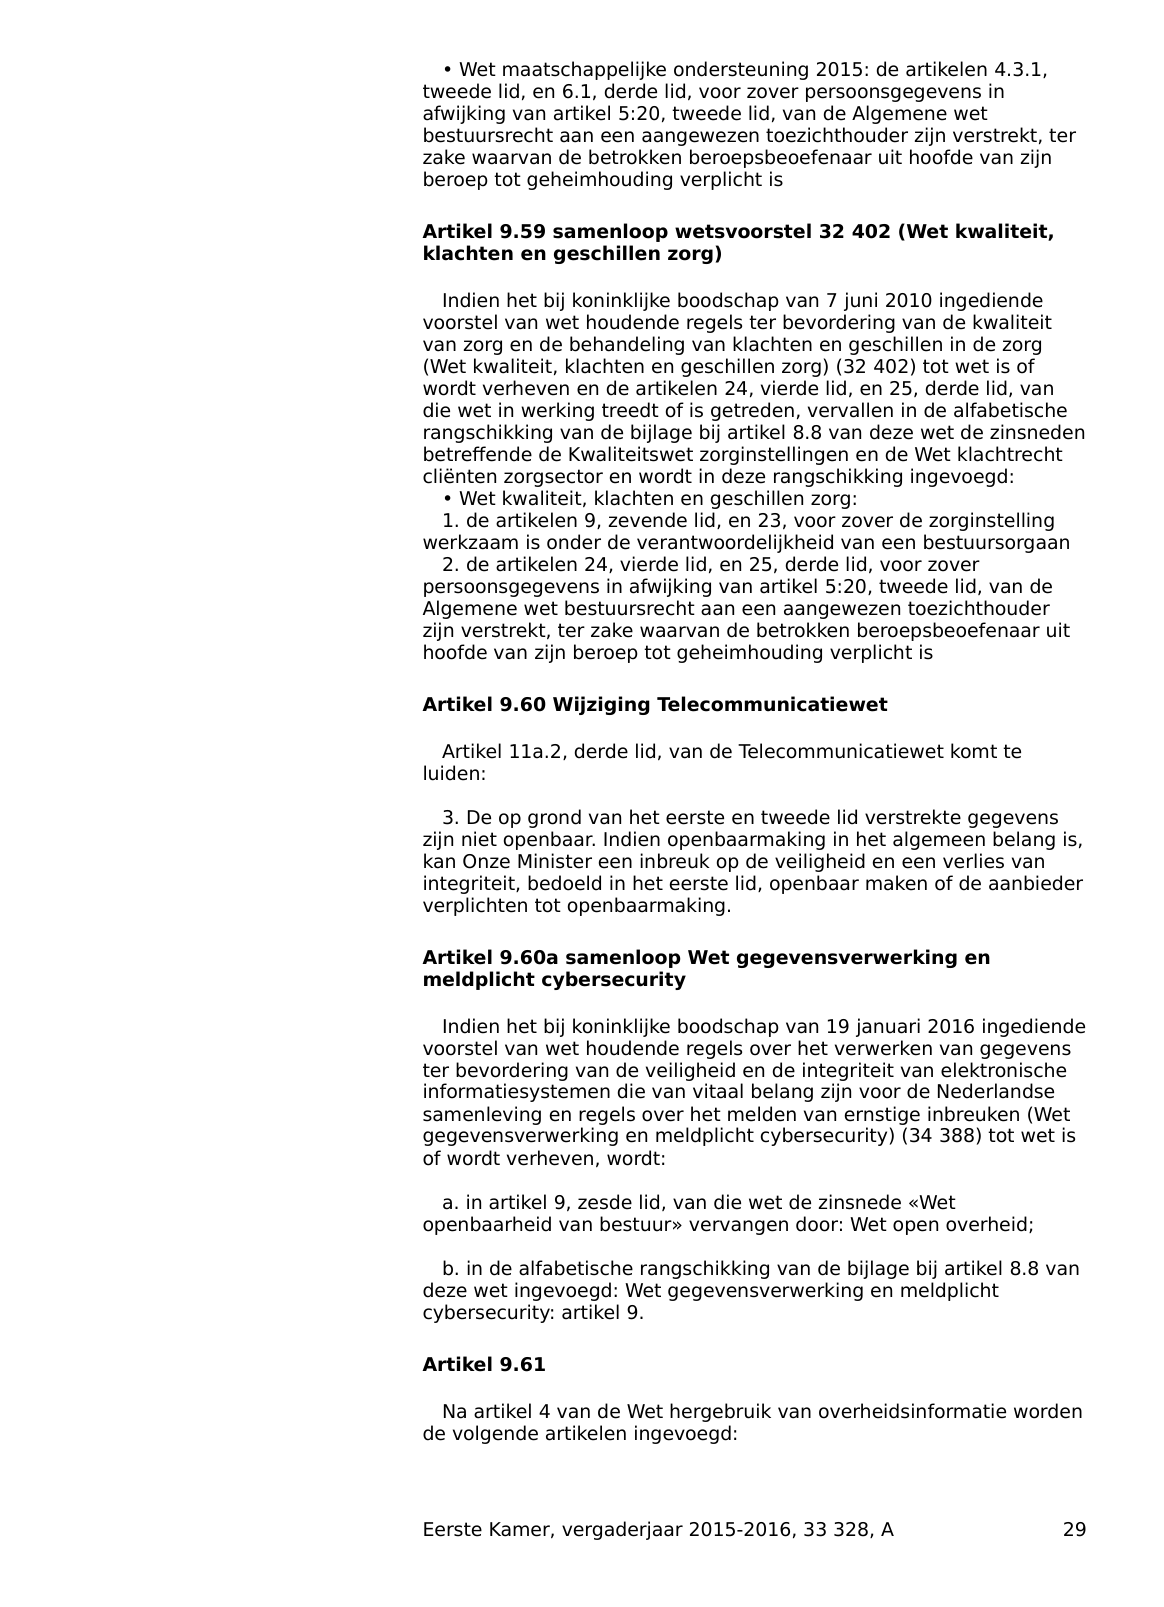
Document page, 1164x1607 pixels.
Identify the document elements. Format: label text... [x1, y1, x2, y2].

text 3. De op grond van het eerste en tweede lid verstrekte gegevens zijn niet openbaar. Indien openbaarmaking in het algemeen belang is, kan Onze Minister een inbreuk op de veiligheid en een verlies van integriteit, bedoeld in het eerste lid, openbaar maken of de aanbieder verplichten tot openbaarmaking. [422, 807, 1087, 917]
subtitle Artikel 9.60a samenloop Wet gegevensverwerking en meldplicht cybersecurity [422, 947, 1087, 991]
text 1. de artikelen 9, zevende lid, en 23, voor zover de zorginstelling werkzaam is onder de verantwoordelijkheid van een bestuursorgaan [422, 510, 1087, 554]
text b. in de alfabetische rangschikking van de bijlage bij artikel 8.8 van deze wet ingevoegd: Wet gegevensverwerking en meldplicht cybersecurity: artikel 9. [422, 1258, 1087, 1324]
text Na artikel 4 van de Wet hergebruik van overheidsinformatie worden de volgende artikelen ingevoegd: [422, 1401, 1087, 1444]
text Indien het bij koninklijke boodschap van 7 juni 2010 ingediende voorstel van wet houdende regels ter bevordering van de kwaliteit van zorg en de behandeling van klachten en geschillen in de zorg (Wet kwaliteit, klachten en geschillen zorg) (32 402) tot wet is of wordt verheven en de artikelen 24, vierde lid, en 25, derde lid, van die wet in werking treedt of is getreden, vervallen in de alfabetische rangschikking van de bijlage bij artikel 8.8 van deze wet de zinsneden betreffende de Kwaliteitswet zorginstellingen en de Wet klachtrecht cliënten zorgsector en wordt in deze rangschikking ingevoegd: [422, 290, 1087, 488]
text • Wet kwaliteit, klachten en geschillen zorg: [422, 488, 1087, 510]
text Indien het bij koninklijke boodschap van 19 januari 2016 ingediende voorstel van wet houdende regels over het verwerken van gegevens ter bevordering van de veiligheid en de integriteit van elektronische informatiesystemen die van vitaal belang zijn voor de Nederlandse samenleving en regels over het melden van ernstige inbreuken (Wet gegevensverwerking en meldplicht cybersecurity) (34 388) tot wet is of wordt verheven, wordt: [422, 1016, 1087, 1169]
text a. in artikel 9, zesde lid, van die wet de zinsnede «Wet openbaarheid van bestuur» vervangen door: Wet open overheid; [422, 1192, 1087, 1236]
subtitle Artikel 9.60 Wijziging Telecommunicatiewet [422, 693, 1087, 716]
text 2. de artikelen 24, vierde lid, en 25, derde lid, voor zover persoonsgegevens in afwijking van artikel 5:20, tweede lid, van de Algemene wet bestuursrecht aan een aangewezen toezichthouder zijn verstrekt, ter zake waarvan de betrokken beroepsbeoefenaar uit hoofde van zijn beroep tot geheimhouding verplicht is [422, 554, 1087, 663]
text Artikel 11a.2, derde lid, van de Telecommunicatiewet komt te luiden: [422, 741, 1087, 784]
subtitle Artikel 9.59 samenloop wetsvoorstel 32 402 (Wet kwaliteit, klachten en geschillen zorg) [422, 221, 1087, 265]
subtitle Artikel 9.61 [422, 1354, 1087, 1376]
text • Wet maatschappelijke ondersteuning 2015: de artikelen 4.3.1, tweede lid, en 6.1, derde lid, voor zover persoonsgegevens in afwijking van artikel 5:20, tweede lid, van de Algemene wet bestuursrecht aan een aangewezen toezichthouder zijn verstrekt, ter zake waarvan de betrokken beroepsbeoefenaar uit hoofde van zijn beroep tot geheimhouding verplicht is [422, 59, 1087, 191]
